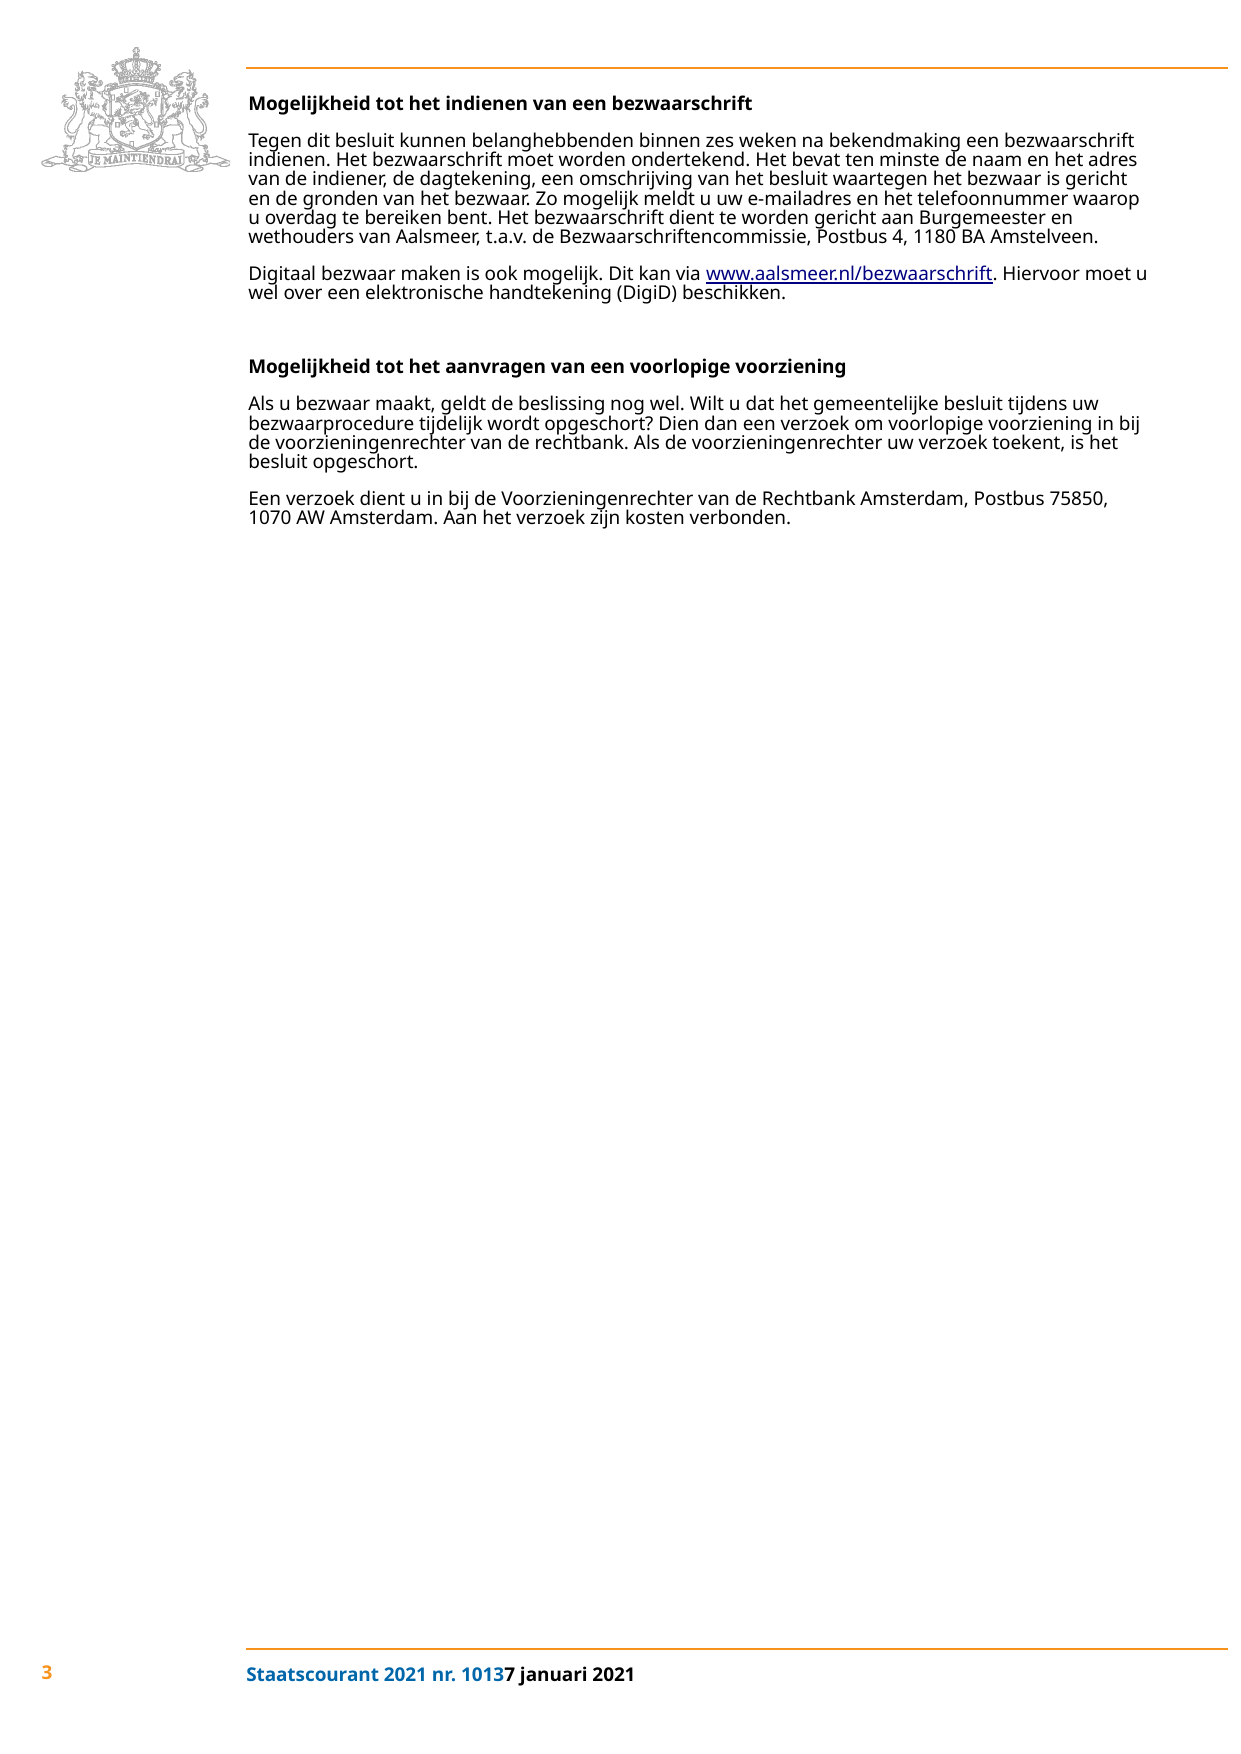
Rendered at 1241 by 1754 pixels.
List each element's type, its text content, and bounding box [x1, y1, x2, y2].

text Een verzoek dient u in bij de Voorzieningenrechter van de Rechtbank Amsterdam, Postbus 75850, 1070 AW Amsterdam. Aan het verzoek zijn kosten verbonden. [248, 490, 1152, 529]
text Mogelijkheid tot het indienen van een bezwaarschrift [248, 95, 1152, 114]
text Tegen dit besluit kunnen belanghebbenden binnen zes weken na bekendmaking een bezwaarschrift indienen. Het bezwaarschrift moet worden ondertekend. Het bevat ten minste de naam en het adres van de indiener, de dagtekening, een omschrijving van het besluit waartegen het bezwaar is gericht en de gronden van het bezwaar. Zo mogelijk meldt u uw e-mailadres en het telefoonnummer waarop u overdag te bereiken bent. Het bezwaarschrift dient te worden gericht aan Burgemeester en wethouders van Aalsmeer, t.a.v. de Bezwaarschriftencommissie, Postbus 4, 1180 BA Amstelveen. [248, 132, 1152, 247]
text Als u bezwaar maakt, geldt de beslissing nog wel. Wilt u dat het gemeentelijke besluit tijdens uw bezwaarprocedure tijdelijk wordt opgeschort? Dien dan een verzoek om voorlopige voorziening in bij de voorzieningenrechter van de rechtbank. Als de voorzieningenrechter uw verzoek toekent, is het besluit opgeschort. [248, 395, 1152, 472]
text Digitaal bezwaar maken is ook mogelijk. Dit kan via www.aalsmeer.nl/bezwaarschrift. Hiervoor moet u wel over een elektronische handtekening (DigiD) beschikken. [248, 265, 1152, 304]
picture [41, 47, 231, 172]
text Mogelijkheid tot het aanvragen van een voorlopige voorziening [248, 358, 1152, 378]
